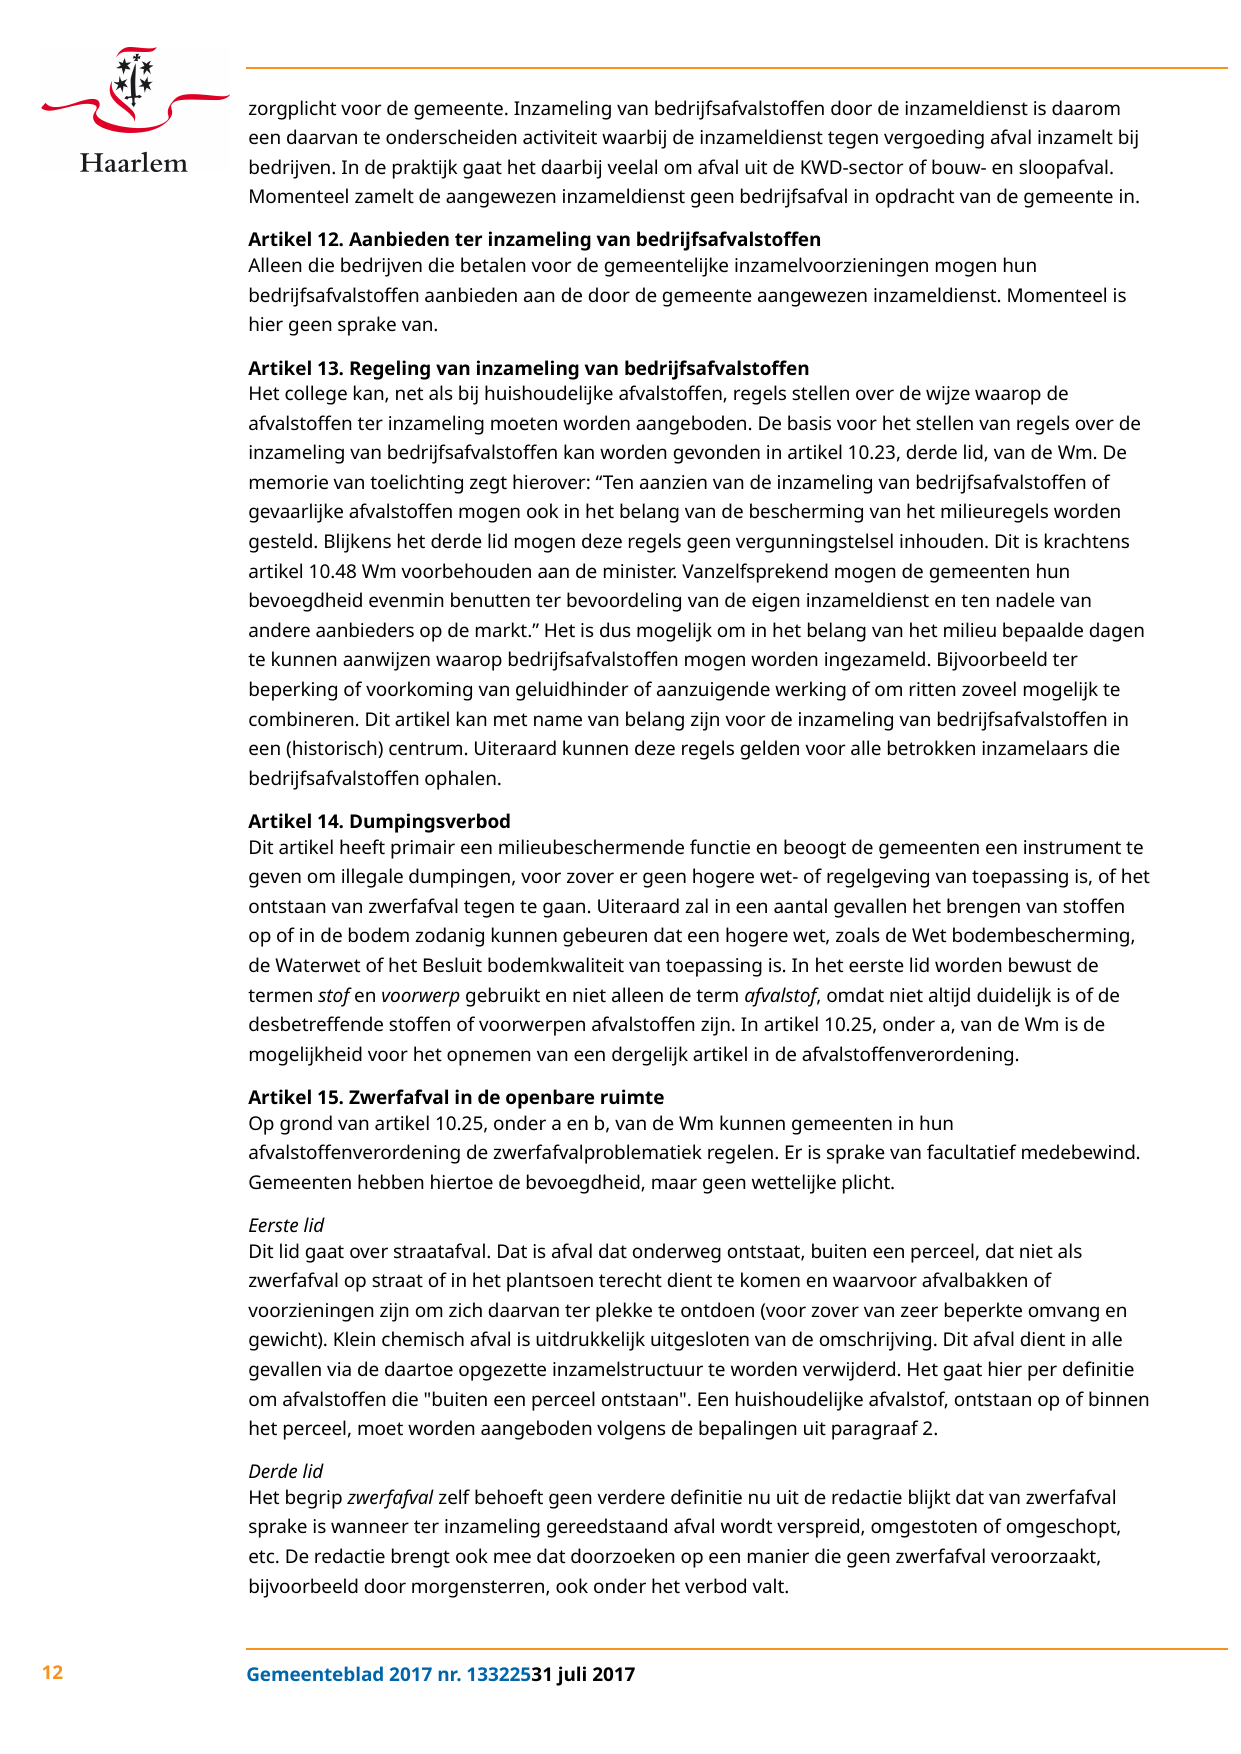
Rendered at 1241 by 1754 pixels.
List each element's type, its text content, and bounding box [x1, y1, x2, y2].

picture [41, 47, 231, 172]
text Het begrip zwerfafval zelf behoeft geen verdere definitie nu uit de redactie blijkt dat van zwerfafval sprake is wanneer ter inzameling gereedstaand afval wordt verspreid, omgestoten of omgeschopt, etc. De redactie brengt ook mee dat doorzoeken op een manier die geen zwerfafval veroorzaakt, bijvoorbeeld door morgensterren, ook onder het verbod valt. [248, 1484, 1152, 1599]
text Eerste lid [248, 1212, 1152, 1238]
text Alleen die bedrijven die betalen voor de gemeentelijke inzamelvoorzieningen mogen hun bedrijfsafvalstoffen aanbieden aan de door de gemeente aangewezen inzameldienst. Momenteel is hier geen sprake van. [248, 252, 1152, 337]
text Het college kan, net als bij huishoudelijke afvalstoffen, regels stellen over de wijze waarop de afvalstoffen ter inzameling moeten worden aangeboden. De basis voor het stellen van regels over de inzameling van bedrijfsafvalstoffen kan worden gevonden in artikel 10.23, derde lid, van de Wm. De memorie van toelichting zegt hierover: “Ten aanzien van de inzameling van bedrijfsafvalstoffen of gevaarlijke afvalstoffen mogen ook in het belang van de bescherming van het milieuregels worden gesteld. Blijkens het derde lid mogen deze regels geen vergunningstelsel inhouden. Dit is krachtens artikel 10.48 Wm voorbehouden aan de minister. Vanzelfsprekend mogen de gemeenten hun bevoegdheid evenmin benutten ter bevoordeling van de eigen inzameldienst en ten nadele van andere aanbieders op de markt.” Het is dus mogelijk om in het belang van het milieu bepaalde dagen te kunnen aanwijzen waarop bedrijfsafvalstoffen mogen worden ingezameld. Bijvoorbeeld ter beperking of voorkoming van geluidhinder of aanzuigende werking of om ritten zoveel mogelijk te combineren. Dit artikel kan met name van belang zijn voor de inzameling van bedrijfsafvalstoffen in een (historisch) centrum. Uiteraard kunnen deze regels gelden voor alle betrokken inzamelaars die bedrijfsafvalstoffen ophalen. [248, 380, 1152, 791]
text Artikel 12. Aanbieden ter inzameling van bedrijfsafvalstoffen [248, 227, 1152, 252]
text Dit artikel heeft primair een milieubeschermende functie en beoogt de gemeenten een instrument te geven om illegale dumpingen, voor zover er geen hogere wet- of regelgeving van toepassing is, of het ontstaan van zwerfafval tegen te gaan. Uiteraard zal in een aantal gevallen het brengen van stoffen op of in de bodem zodanig kunnen gebeuren dat een hogere wet, zoals de Wet bodembescherming, de Waterwet of het Besluit bodemkwaliteit van toepassing is. In het eerste lid worden bewust de termen stof en voorwerp gebruikt en niet alleen de term afvalstof, omdat niet altijd duidelijk is of de desbetreffende stoffen of voorwerpen afvalstoffen zijn. In artikel 10.25, onder a, van de Wm is de mogelijkheid voor het opnemen van een dergelijk artikel in de afvalstoffenverordening. [248, 834, 1152, 1067]
text Artikel 14. Dumpingsverbod [248, 808, 1152, 834]
text Artikel 13. Regeling van inzameling van bedrijfsafvalstoffen [248, 355, 1152, 380]
text Artikel 15. Zwerfafval in de openbare ruimte [248, 1084, 1152, 1110]
text zorgplicht voor de gemeente. Inzameling van bedrijfsafvalstoffen door de inzameldienst is daarom een daarvan te onderscheiden activiteit waarbij de inzameldienst tegen vergoeding afval inzamelt bij bedrijven. In de praktijk gaat het daarbij veelal om afval uit de KWD-sector of bouw- en sloopafval. Momenteel zamelt de aangewezen inzameldienst geen bedrijfsafval in opdracht van de gemeente in. [248, 95, 1152, 209]
text Op grond van artikel 10.25, onder a en b, van de Wm kunnen gemeenten in hun afvalstoffenverordening de zwerfafvalproblematiek regelen. Er is sprake van facultatief medebewind. Gemeenten hebben hiertoe de bevoegdheid, maar geen wettelijke plicht. [248, 1110, 1152, 1195]
text Derde lid [248, 1458, 1152, 1484]
text Dit lid gaat over straatafval. Dat is afval dat onderweg ontstaat, buiten een perceel, dat niet als zwerfafval op straat of in het plantsoen terecht dient te komen en waarvoor afvalbakken of voorzieningen zijn om zich daarvan ter plekke te ontdoen (voor zover van zeer beperkte omvang en gewicht). Klein chemisch afval is uitdrukkelijk uitgesloten van de omschrijving. Dit afval dient in alle gevallen via de daartoe opgezette inzamelstructuur te worden verwijderd. Het gaat hier per definitie om afvalstoffen die "buiten een perceel ontstaan". Een huishoudelijke afvalstof, ontstaan op of binnen het perceel, moet worden aangeboden volgens de bepalingen uit paragraaf 2. [248, 1238, 1152, 1441]
